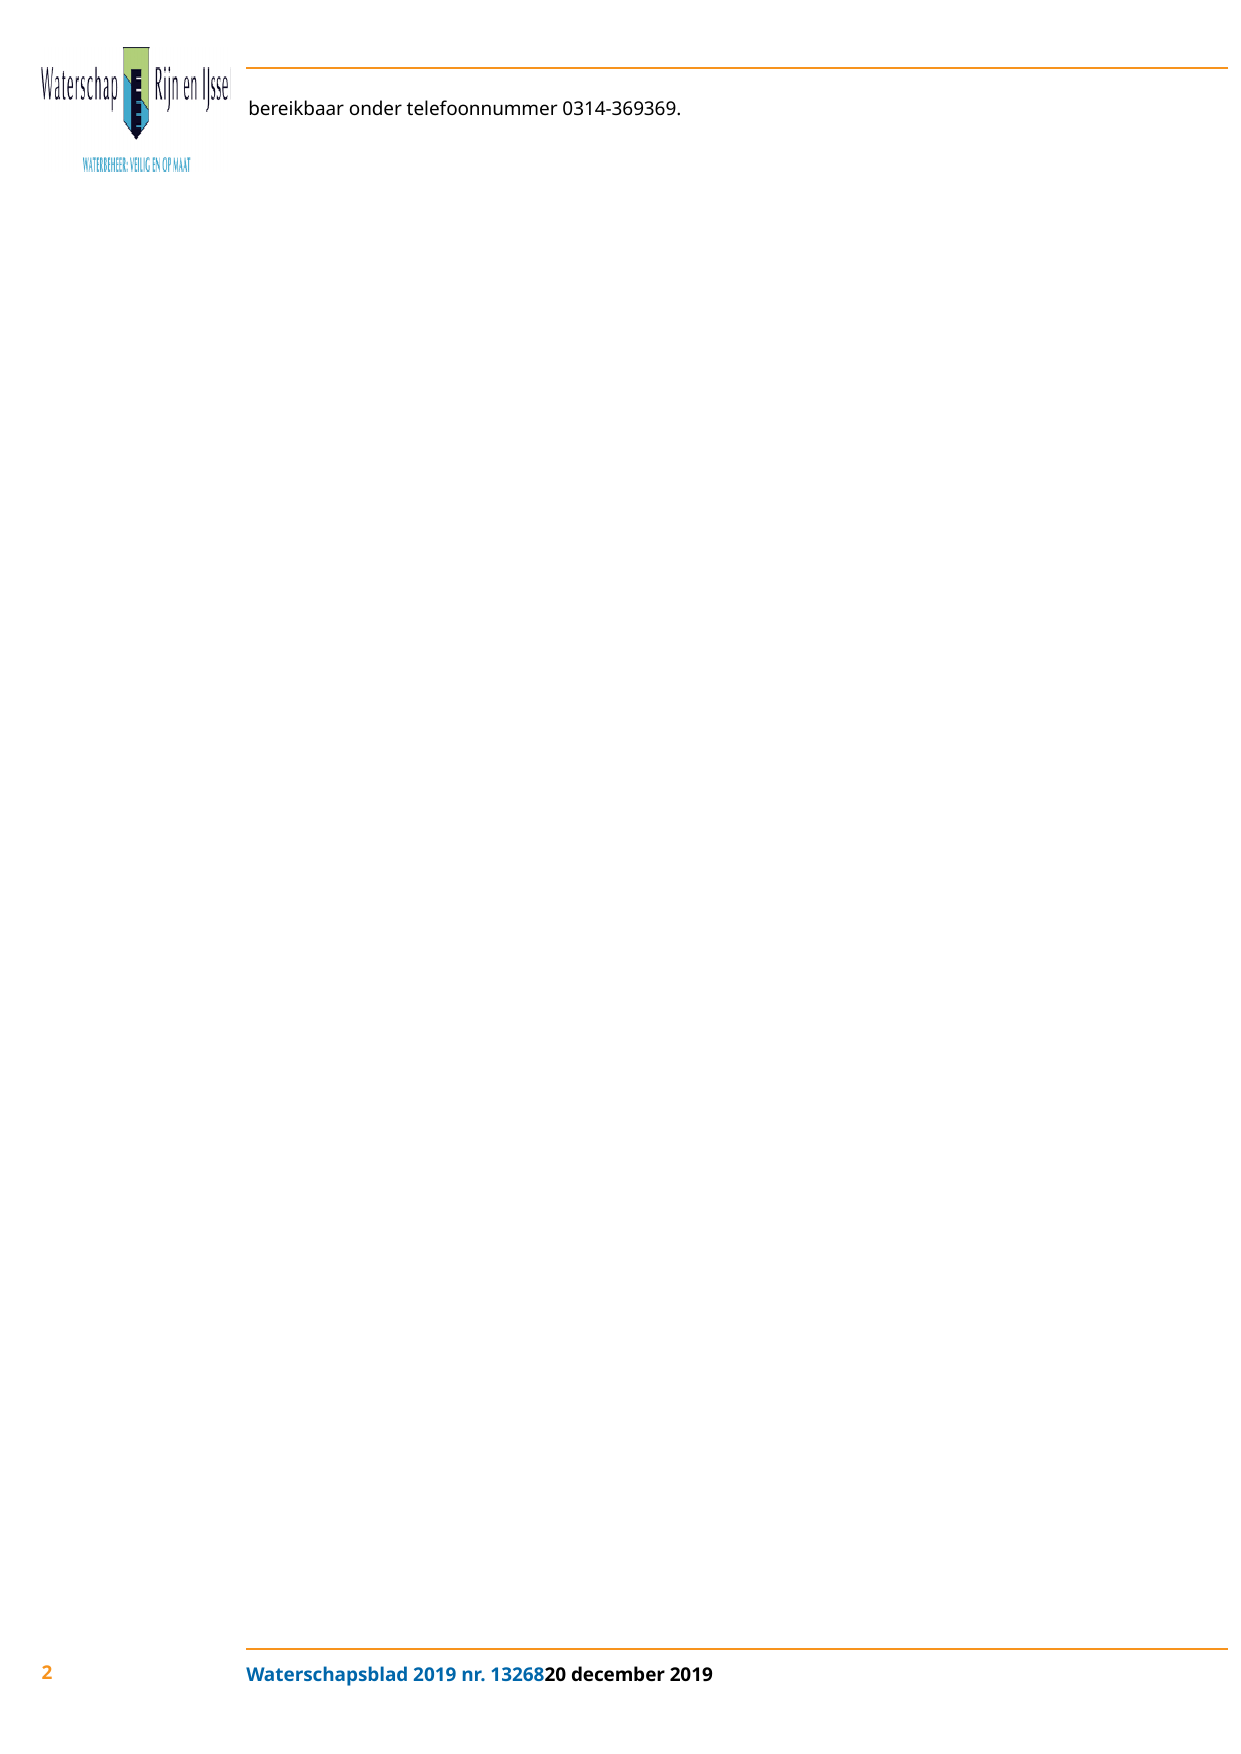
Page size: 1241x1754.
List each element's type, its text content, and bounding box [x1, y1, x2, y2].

picture [41, 47, 231, 172]
text bereikbaar onder telefoonnummer 0314-369369. [248, 95, 1152, 121]
